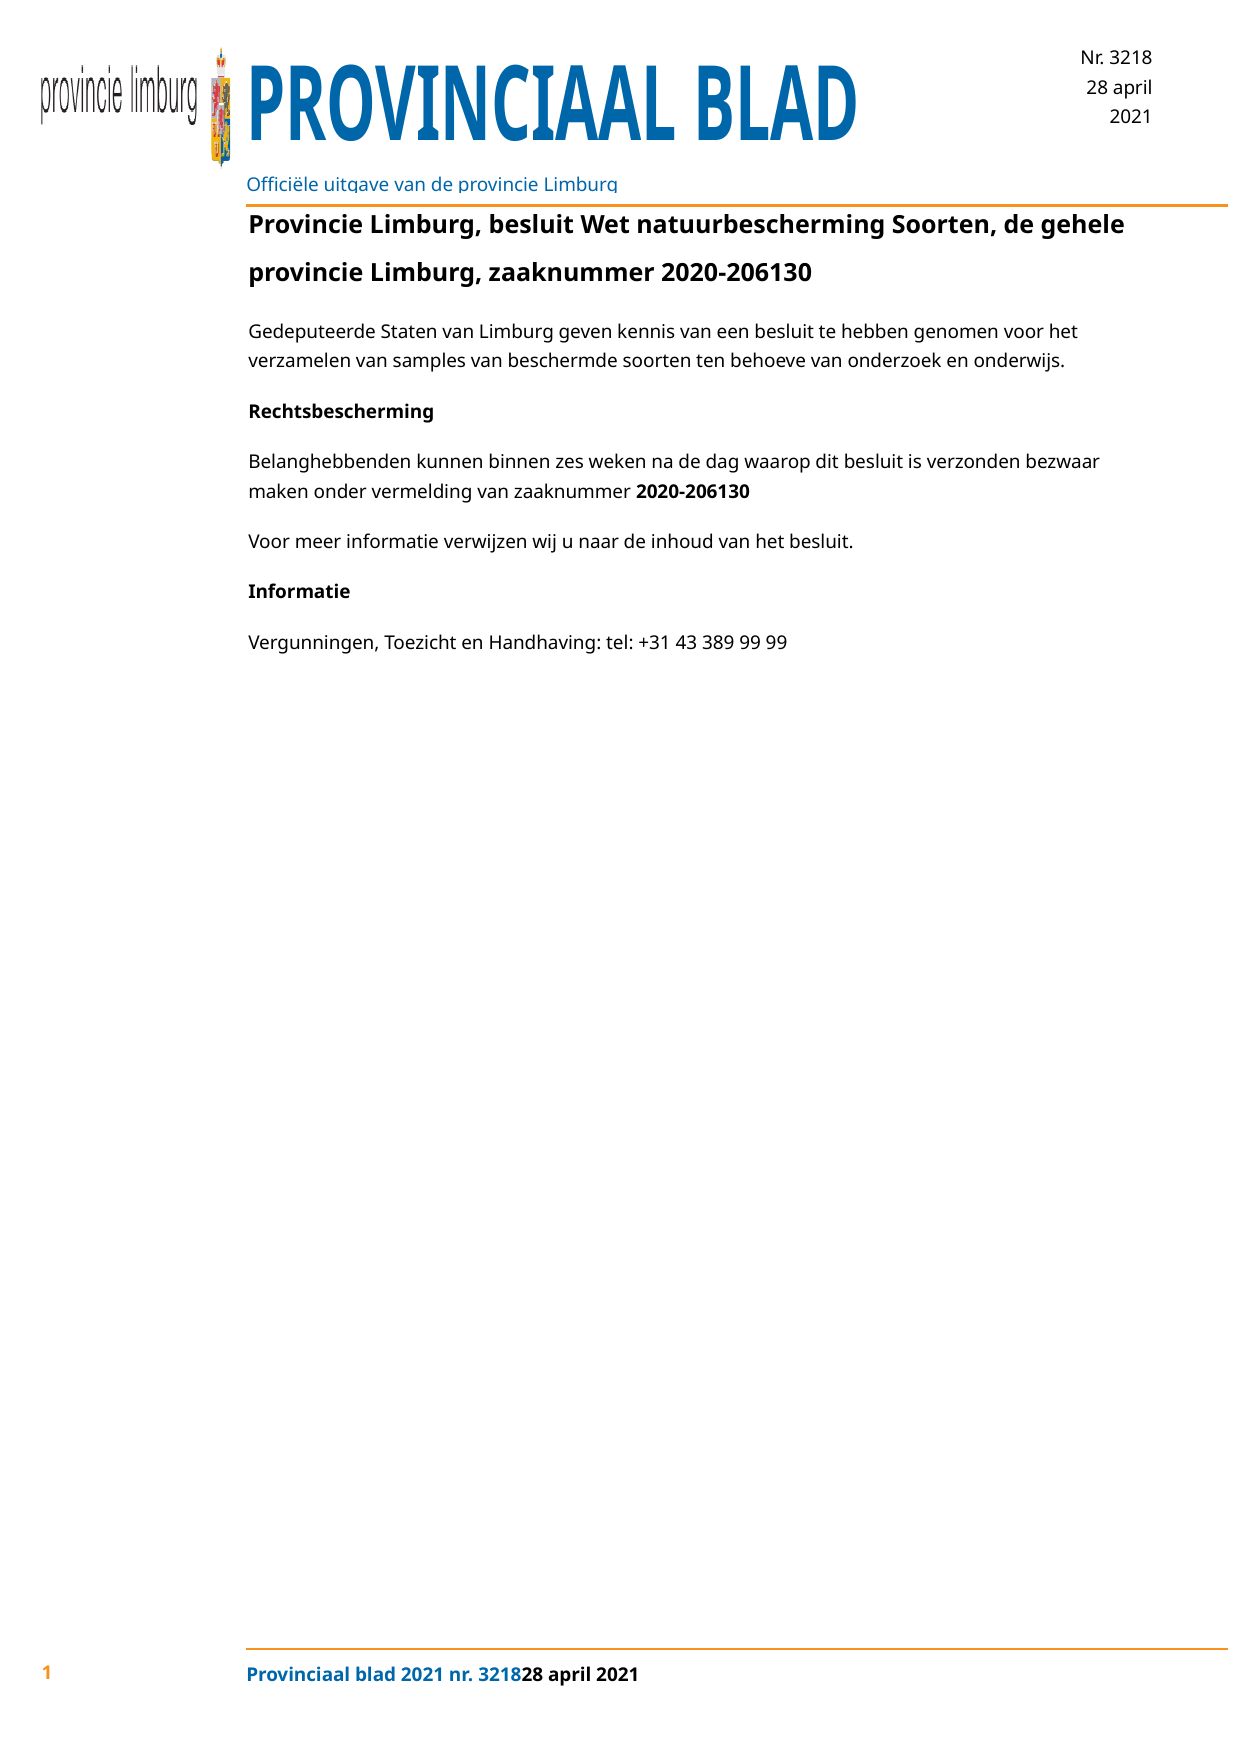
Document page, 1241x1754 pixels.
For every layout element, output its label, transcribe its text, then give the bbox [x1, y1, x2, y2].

text Informatie [248, 579, 1152, 604]
text Provincie Limburg, besluit Wet natuurbescherming Soorten, de gehele provincie Limburg, zaaknummer 2020-206130 [248, 207, 1152, 288]
text Belanghebbenden kunnen binnen zes weken na de dag waarop dit besluit is verzonden bezwaar maken onder vermelding van zaaknummer 2020-206130 [248, 448, 1152, 504]
text Gedeputeerde Staten van Limburg geven kennis van een besluit te hebben genomen voor het verzamelen van samples van beschermde soorten ten behoeve van onderzoek en onderwijs. [248, 318, 1152, 373]
text Vergunningen, Toezicht en Handhaving: tel: +31 43 389 99 99 [248, 629, 1152, 655]
picture [41, 47, 231, 172]
text Voor meer informatie verwijzen wij u naar de inhoud van het besluit. [248, 528, 1152, 554]
text Rechtsbescherming [248, 398, 1152, 424]
